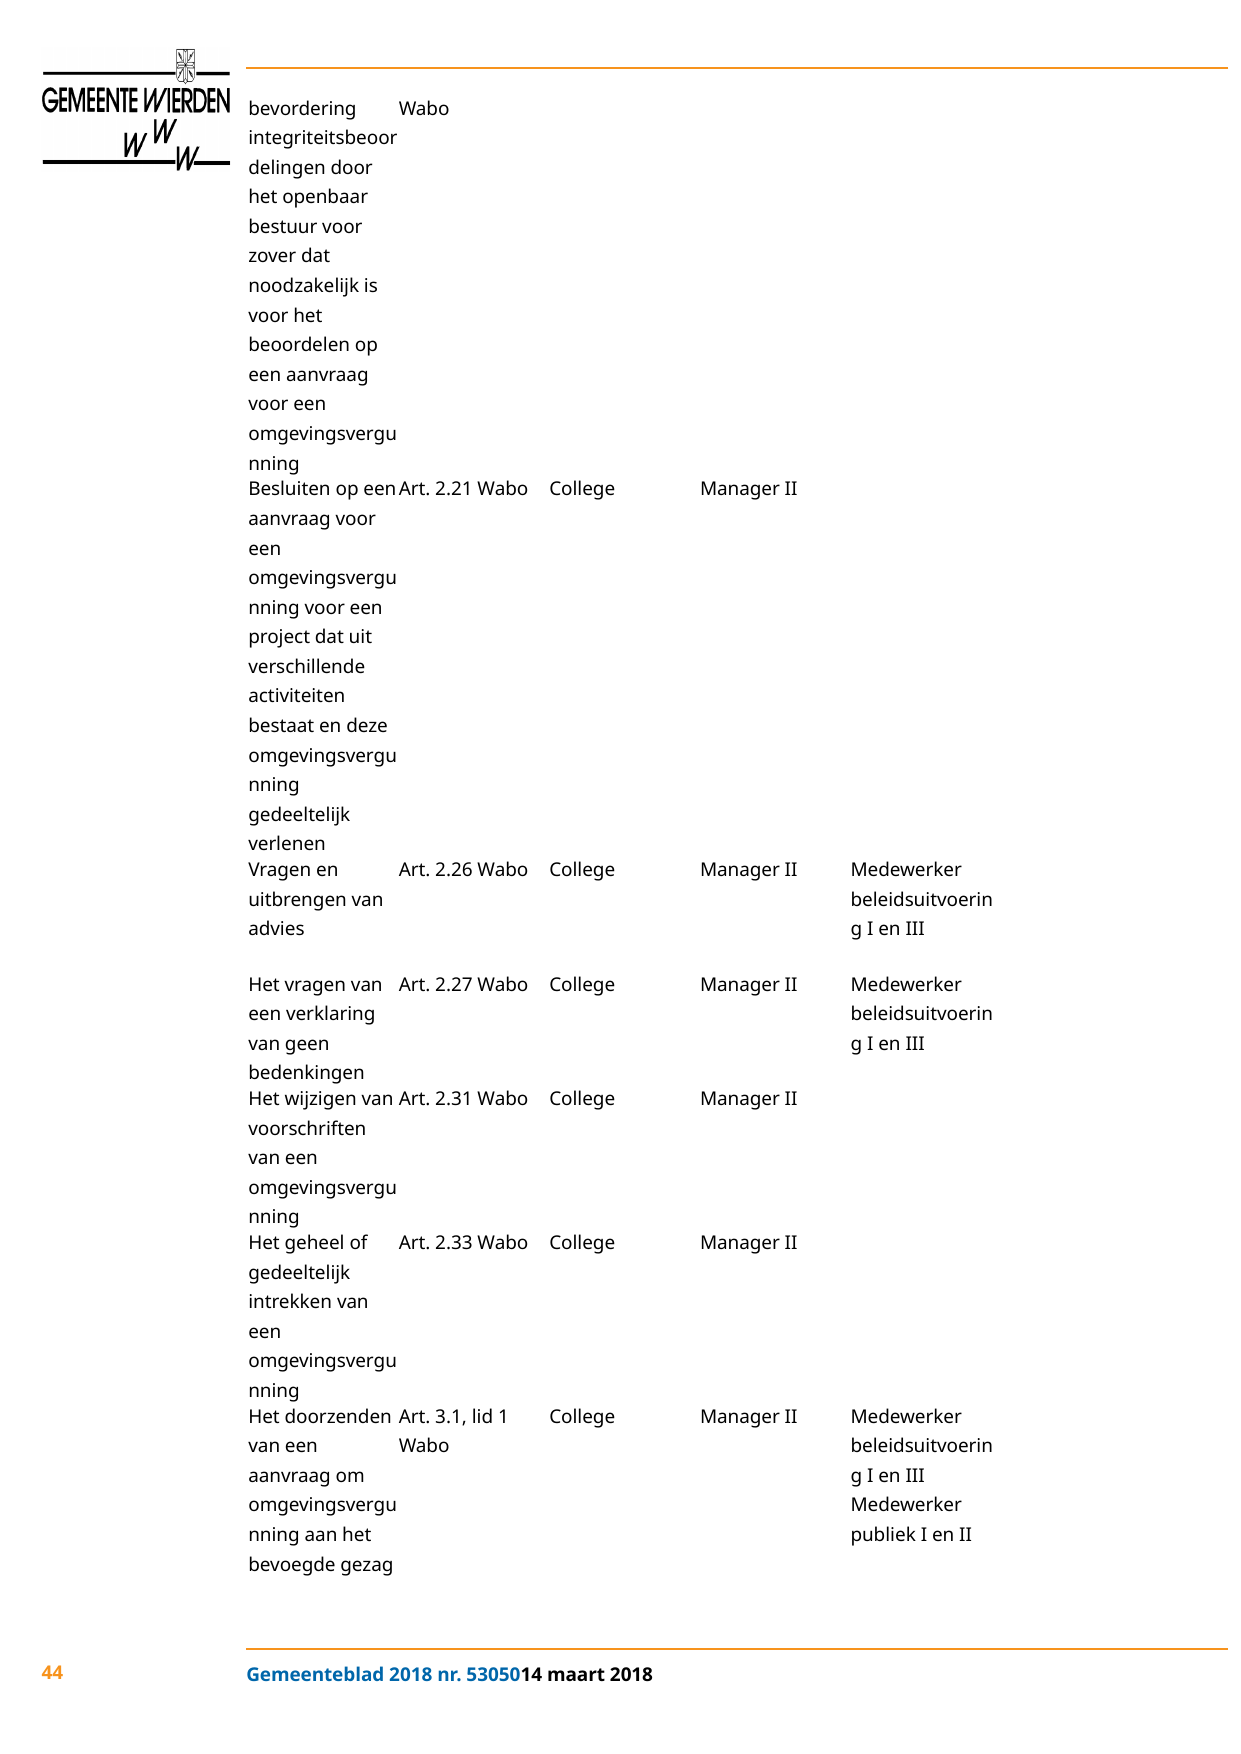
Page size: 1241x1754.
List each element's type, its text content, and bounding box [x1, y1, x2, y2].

table_cell [850, 476, 1001, 856]
table_cell [1001, 1085, 1152, 1229]
table_cell Manager II [700, 476, 850, 856]
table_cell [549, 95, 700, 476]
table_cell Manager II [700, 1403, 850, 1577]
table_cell Medewerker beleidsuitvoering I en III [850, 856, 1001, 971]
table_cell [850, 1085, 1001, 1229]
table_cell College [549, 476, 700, 856]
table_cell Medewerker beleidsuitvoering I en III Medewerker publiek I en II [850, 1403, 1001, 1577]
table_cell [1001, 1229, 1152, 1403]
table_cell Wabo [399, 95, 549, 476]
table_cell [850, 95, 1001, 476]
table_cell Manager II [700, 1229, 850, 1403]
table_cell [850, 1229, 1001, 1403]
table_cell Het geheel of gedeeltelijk intrekken van een omgevingsvergunning [248, 1229, 398, 1403]
table_cell Besluiten op een aanvraag voor een omgevingsvergunning voor een project dat uit verschillende activiteiten bestaat en deze omgevingsvergunning gedeeltelijk verlenen [248, 476, 398, 856]
table_cell Het vragen van een verklaring van geen bedenkingen [248, 971, 398, 1085]
table_cell [700, 95, 850, 476]
table_cell Art. 2.33 Wabo [399, 1229, 549, 1403]
table_cell [1001, 95, 1152, 476]
table_cell College [549, 1229, 700, 1403]
table_cell Het wijzigen van voorschriften van een omgevingsvergunning [248, 1085, 398, 1229]
table_cell [1001, 476, 1152, 856]
table_cell Manager II [700, 1085, 850, 1229]
table_cell [1001, 1403, 1152, 1577]
table_cell [1001, 856, 1152, 971]
table_cell College [549, 856, 700, 971]
table_cell Art. 2.26 Wabo [399, 856, 549, 971]
table_cell Manager II [700, 856, 850, 971]
table_cell Manager II [700, 971, 850, 1085]
table_cell Art. 2.31 Wabo [399, 1085, 549, 1229]
table_cell Vragen en uitbrengen van advies [248, 856, 398, 971]
table_cell College [549, 1403, 700, 1577]
table_cell Art. 2.21 Wabo [399, 476, 549, 856]
table_cell College [549, 1085, 700, 1229]
table_cell bevordering integriteitsbeoordelingen door het openbaar bestuur voor zover dat noodzakelijk is voor het beoordelen op een aanvraag voor een omgevingsvergunning [248, 95, 398, 476]
table_cell Medewerker beleidsuitvoering I en III [850, 971, 1001, 1085]
table_cell Art. 3.1, lid 1 Wabo [399, 1403, 549, 1577]
picture [41, 47, 231, 172]
table_cell Het doorzenden van een aanvraag om omgevingsvergunning aan het bevoegde gezag [248, 1403, 398, 1577]
table_cell College [549, 971, 700, 1085]
table_cell [1001, 971, 1152, 1085]
table_cell Art. 2.27 Wabo [399, 971, 549, 1085]
